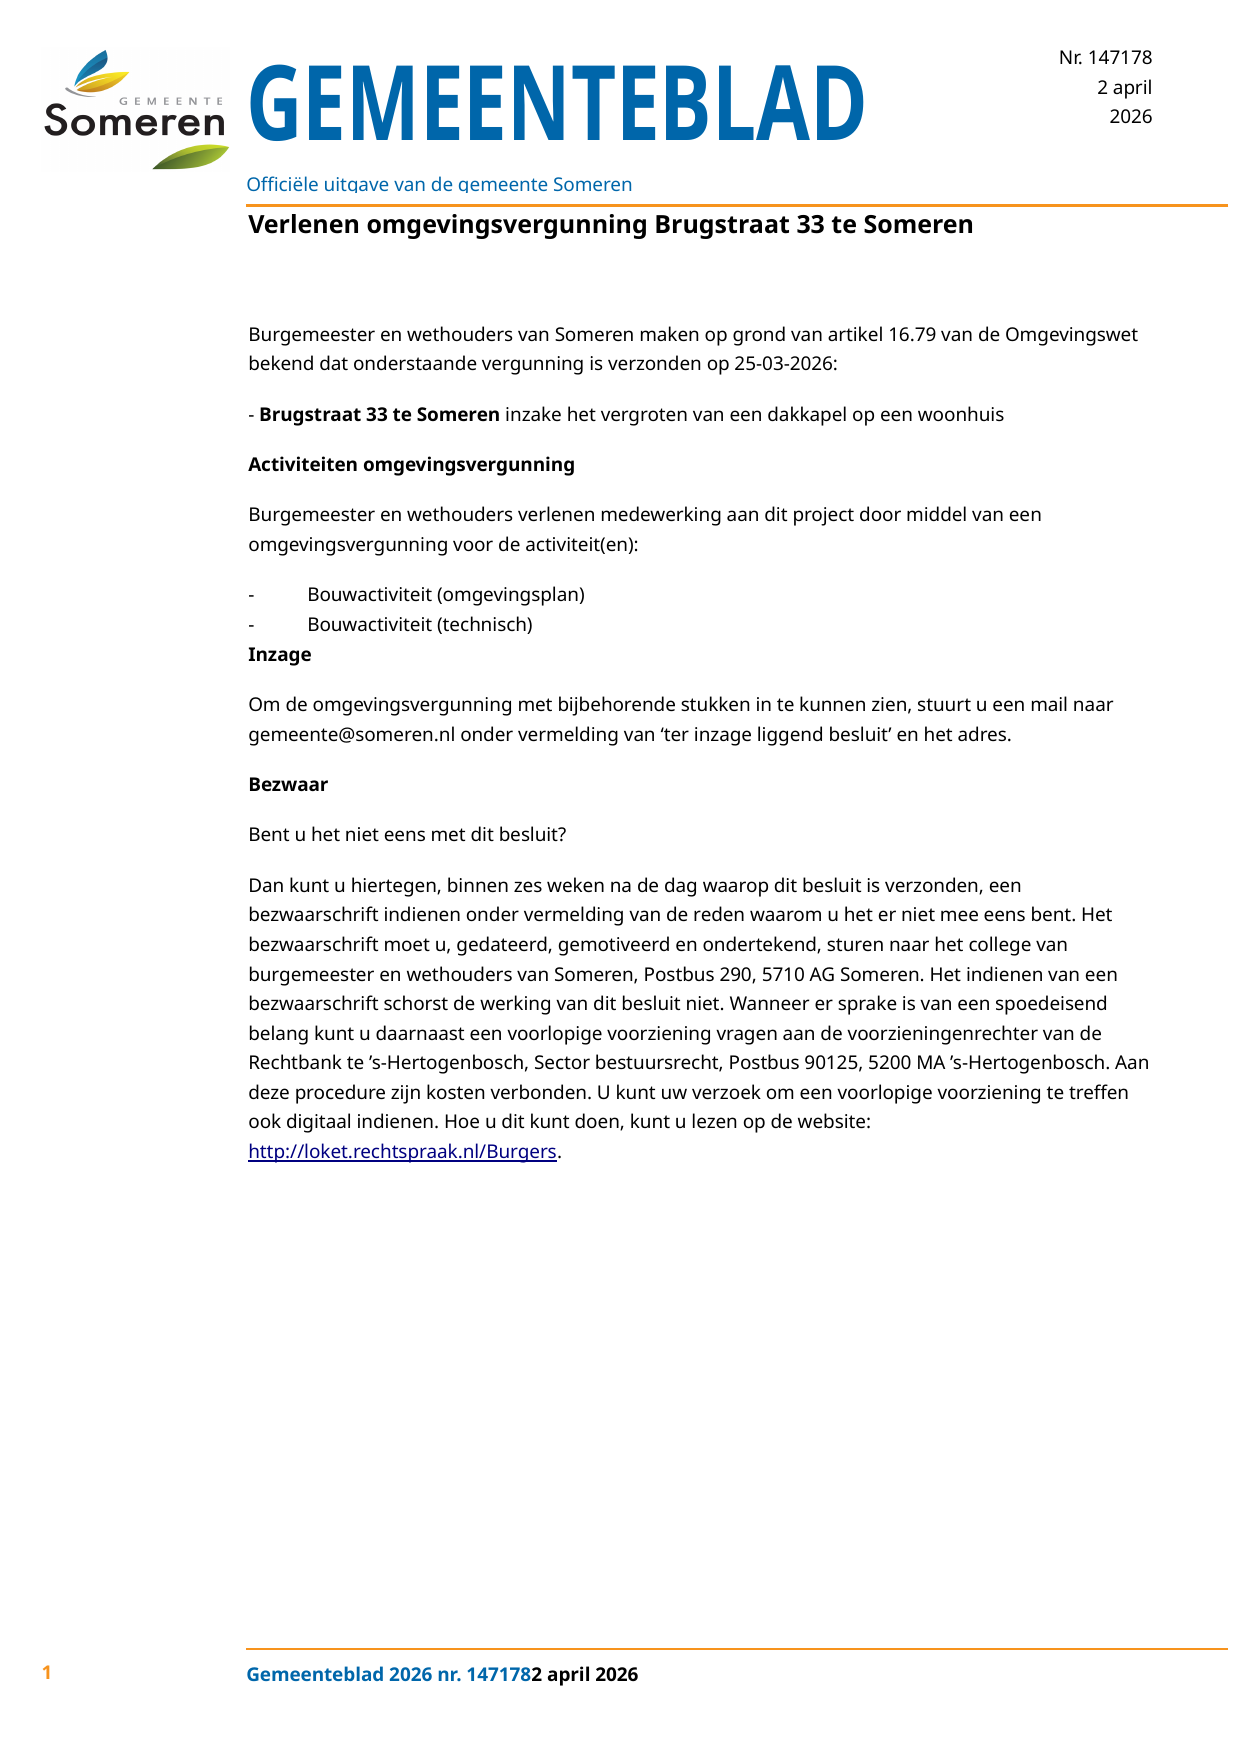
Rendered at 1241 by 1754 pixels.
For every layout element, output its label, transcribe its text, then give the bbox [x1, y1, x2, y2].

text Dan kunt u hiertegen, binnen zes weken na de dag waarop dit besluit is verzonden, een bezwaarschrift indienen onder vermelding van de reden waarom u het er niet mee eens bent. Het bezwaarschrift moet u, gedateerd, gemotiveerd en ondertekend, sturen naar het college van burgemeester en wethouders van Someren, Postbus 290, 5710 AG Someren. Het indienen van een bezwaarschrift schorst de werking van dit besluit niet. Wanneer er sprake is van een spoedeisend belang kunt u daarnaast een voorlopige voorziening vragen aan de voorzieningenrechter van de Rechtbank te ’s-Hertogenbosch, Sector bestuursrecht, Postbus 90125, 5200 MA ’s-Hertogenbosch. Aan deze procedure zijn kosten verbonden. U kunt uw verzoek om een voorlopige voorziening te treffen ook digitaal indienen. Hoe u dit kunt doen, kunt u lezen op de website: http://loket.rechtspraak.nl/Burgers. [248, 872, 1152, 1164]
list Bouwactiviteit (technisch) [248, 611, 1152, 637]
text Burgemeester en wethouders verlenen medewerking aan dit project door middel van een omgevingsvergunning voor de activiteit(en): [248, 502, 1152, 557]
text Om de omgevingsvergunning met bijbehorende stukken in te kunnen zien, stuurt u een mail naar gemeente@someren.nl onder vermelding van ‘ter inzage liggend besluit’ en het adres. [248, 691, 1152, 746]
text Inzage [248, 641, 1152, 666]
text Burgemeester en wethouders van Someren maken op grond van artikel 16.79 van de Omgevingswet bekend dat onderstaande vergunning is verzonden op 25-03-2026: [248, 321, 1152, 376]
list Bouwactiviteit (omgevingsplan) [248, 582, 1152, 607]
text Activiteiten omgevingsvergunning [248, 451, 1152, 477]
text Bent u het niet eens met dit besluit? [248, 822, 1152, 847]
text Bezwaar [248, 771, 1152, 797]
text - Brugstraat 33 te Someren inzake het vergroten van een dakkapel op een woonhuis [248, 401, 1152, 426]
text Verlenen omgevingsvergunning Brugstraat 33 te Someren [248, 207, 1152, 241]
picture [41, 47, 231, 172]
